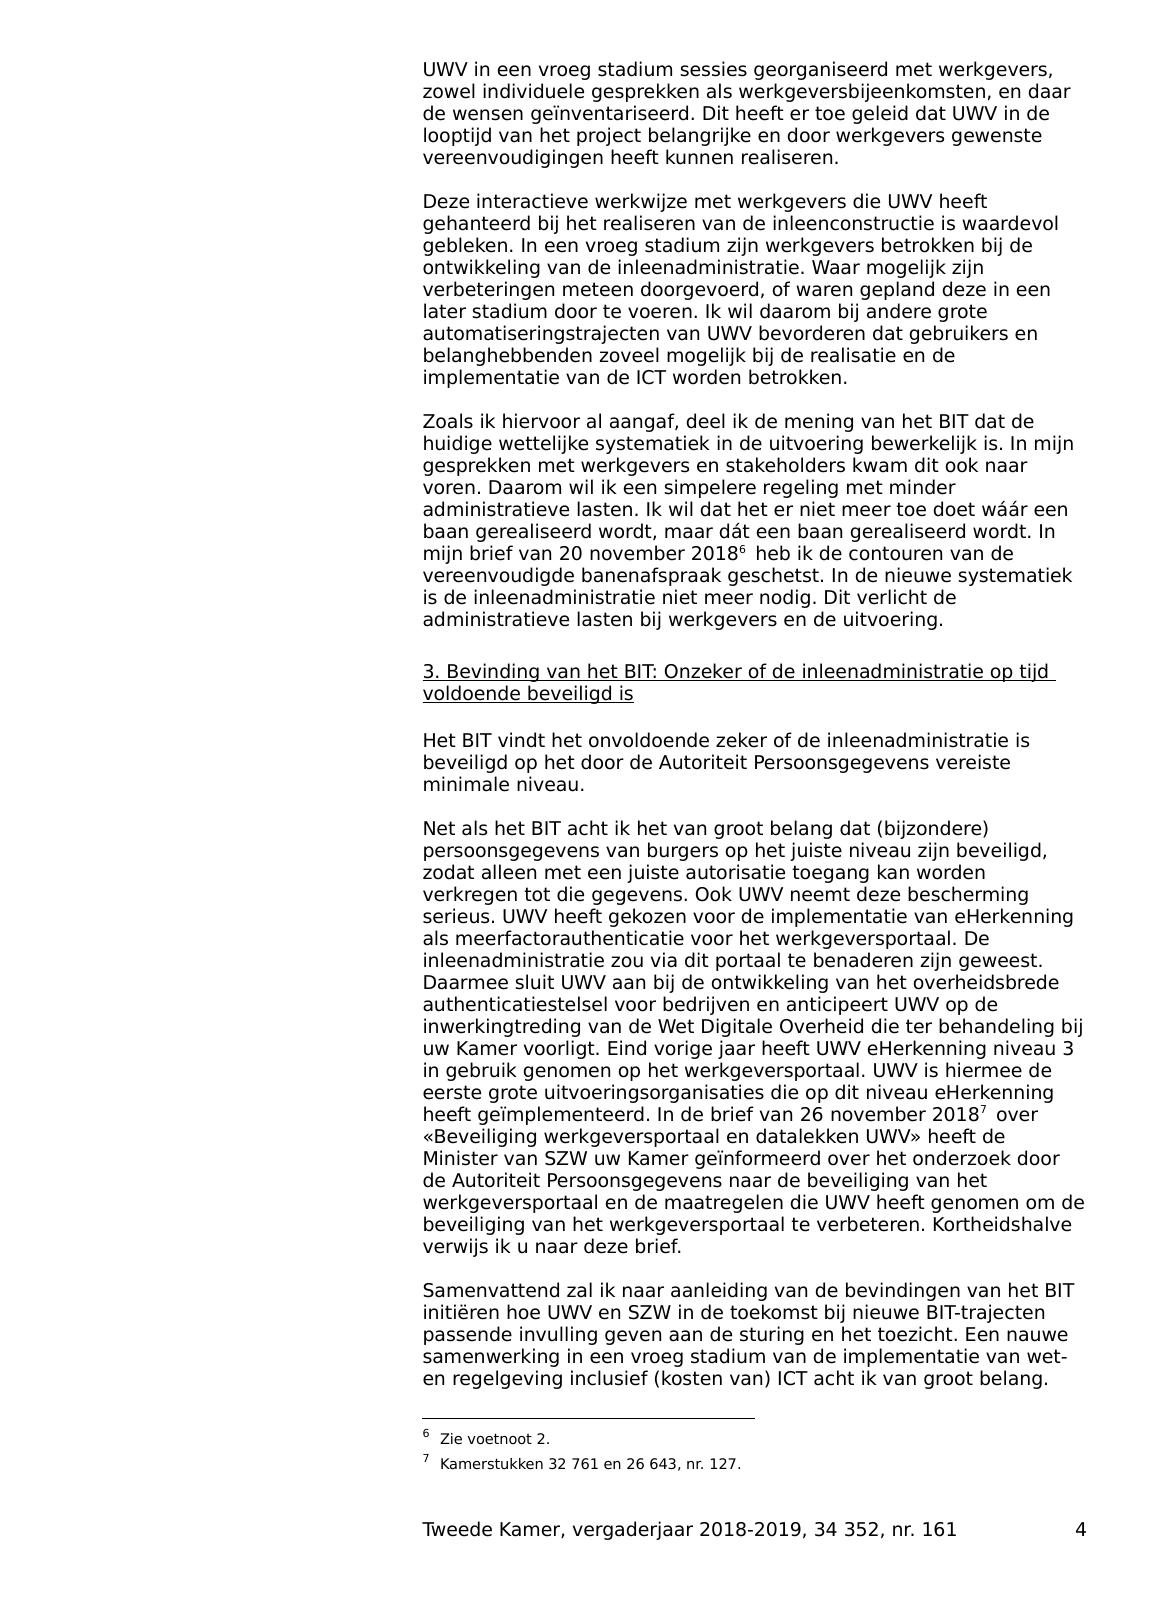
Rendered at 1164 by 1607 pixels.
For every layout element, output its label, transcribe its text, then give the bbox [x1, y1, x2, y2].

text Deze interactieve werkwijze met werkgevers die UWV heeft gehanteerd bij het realiseren van de inleenconstructie is waardevol gebleken. In een vroeg stadium zijn werkgevers betrokken bij de ontwikkeling van de inleenadministratie. Waar mogelijk zijn verbeteringen meteen doorgevoerd, of waren gepland deze in een later stadium door te voeren. Ik wil daarom bij andere grote automatiseringstrajecten van UWV bevorderen dat gebruikers en belanghebbenden zoveel mogelijk bij de realisatie en de implementatie van de ICT worden betrokken. [422, 191, 1087, 389]
text UWV in een vroeg stadium sessies georganiseerd met werkgevers, zowel individuele gesprekken als werkgeversbijeenkomsten, en daar de wensen geïnventariseerd. Dit heeft er toe geleid dat UWV in de looptijd van het project belangrijke en door werkgevers gewenste vereenvoudigingen heeft kunnen realiseren. [422, 59, 1087, 169]
text Samenvattend zal ik naar aanleiding van de bevindingen van het BIT initiëren hoe UWV en SZW in de toekomst bij nieuwe BIT-trajecten passende invulling geven aan de sturing en het toezicht. Een nauwe samenwerking in een vroeg stadium van de implementatie van wet- en regelgeving inclusief (kosten van) ICT acht ik van groot belang. [422, 1280, 1087, 1390]
text Zoals ik hiervoor al aangaf, deel ik de mening van het BIT dat de huidige wettelijke systematiek in de uitvoering bewerkelijk is. In mijn gesprekken met werkgevers en stakeholders kwam dit ook naar voren. Daarom wil ik een simpelere regeling met minder administratieve lasten. Ik wil dat het er niet meer toe doet wáár een baan gerealiseerd wordt, maar dát een baan gerealiseerd wordt. In mijn brief van 20 november 2018 heb ik de contouren van de vereenvoudigde banenafspraak geschetst. In de nieuwe systematiek is de inleenadministratie niet meer nodig. Dit verlicht de administratieve lasten bij werkgevers en de uitvoering. [422, 411, 1087, 631]
text Net als het BIT acht ik het van groot belang dat (bijzondere) persoonsgegevens van burgers op het juiste niveau zijn beveiligd, zodat alleen met een juiste autorisatie toegang kan worden verkregen tot die gegevens. Ook UWV neemt deze bescherming serieus. UWV heeft gekozen voor de implementatie van eHerkenning als meerfactorauthenticatie voor het werkgeversportaal. De inleenadministratie zou via dit portaal te benaderen zijn geweest. Daarmee sluit UWV aan bij de ontwikkeling van het overheidsbrede authenticatiestelsel voor bedrijven en anticipeert UWV op de inwerkingtreding van de Wet Digitale Overheid die ter behandeling bij uw Kamer voorligt. Eind vorige jaar heeft UWV eHerkenning niveau 3 in gebruik genomen op het werkgeversportaal. UWV is hiermee de eerste grote uitvoeringsorganisaties die op dit niveau eHerkenning heeft geïmplementeerd. In de brief van 26 november 2018 over «Beveiliging werkgeversportaal en datalekken UWV» heeft de Minister van SZW uw Kamer geïnformeerd over het onderzoek door de Autoriteit Persoonsgegevens naar de beveiliging van het werkgeversportaal en de maatregelen die UWV heeft genomen om de beveiliging van het werkgeversportaal te verbeteren. Kortheidshalve verwijs ik u naar deze brief. [422, 818, 1087, 1258]
text Zie voetnoot 2. [422, 1427, 1087, 1449]
text Het BIT vindt het onvoldoende zeker of de inleenadministratie is beveiligd op het door de Autoriteit Persoonsgegevens vereiste minimale niveau. [422, 730, 1087, 796]
subtitle 3. Bevinding van het BIT: Onzeker of de inleenadministratie op tijd voldoende beveiligd is [422, 661, 1087, 705]
text Kamerstukken 32 761 en 26 643, nr. 127. [422, 1452, 1087, 1474]
